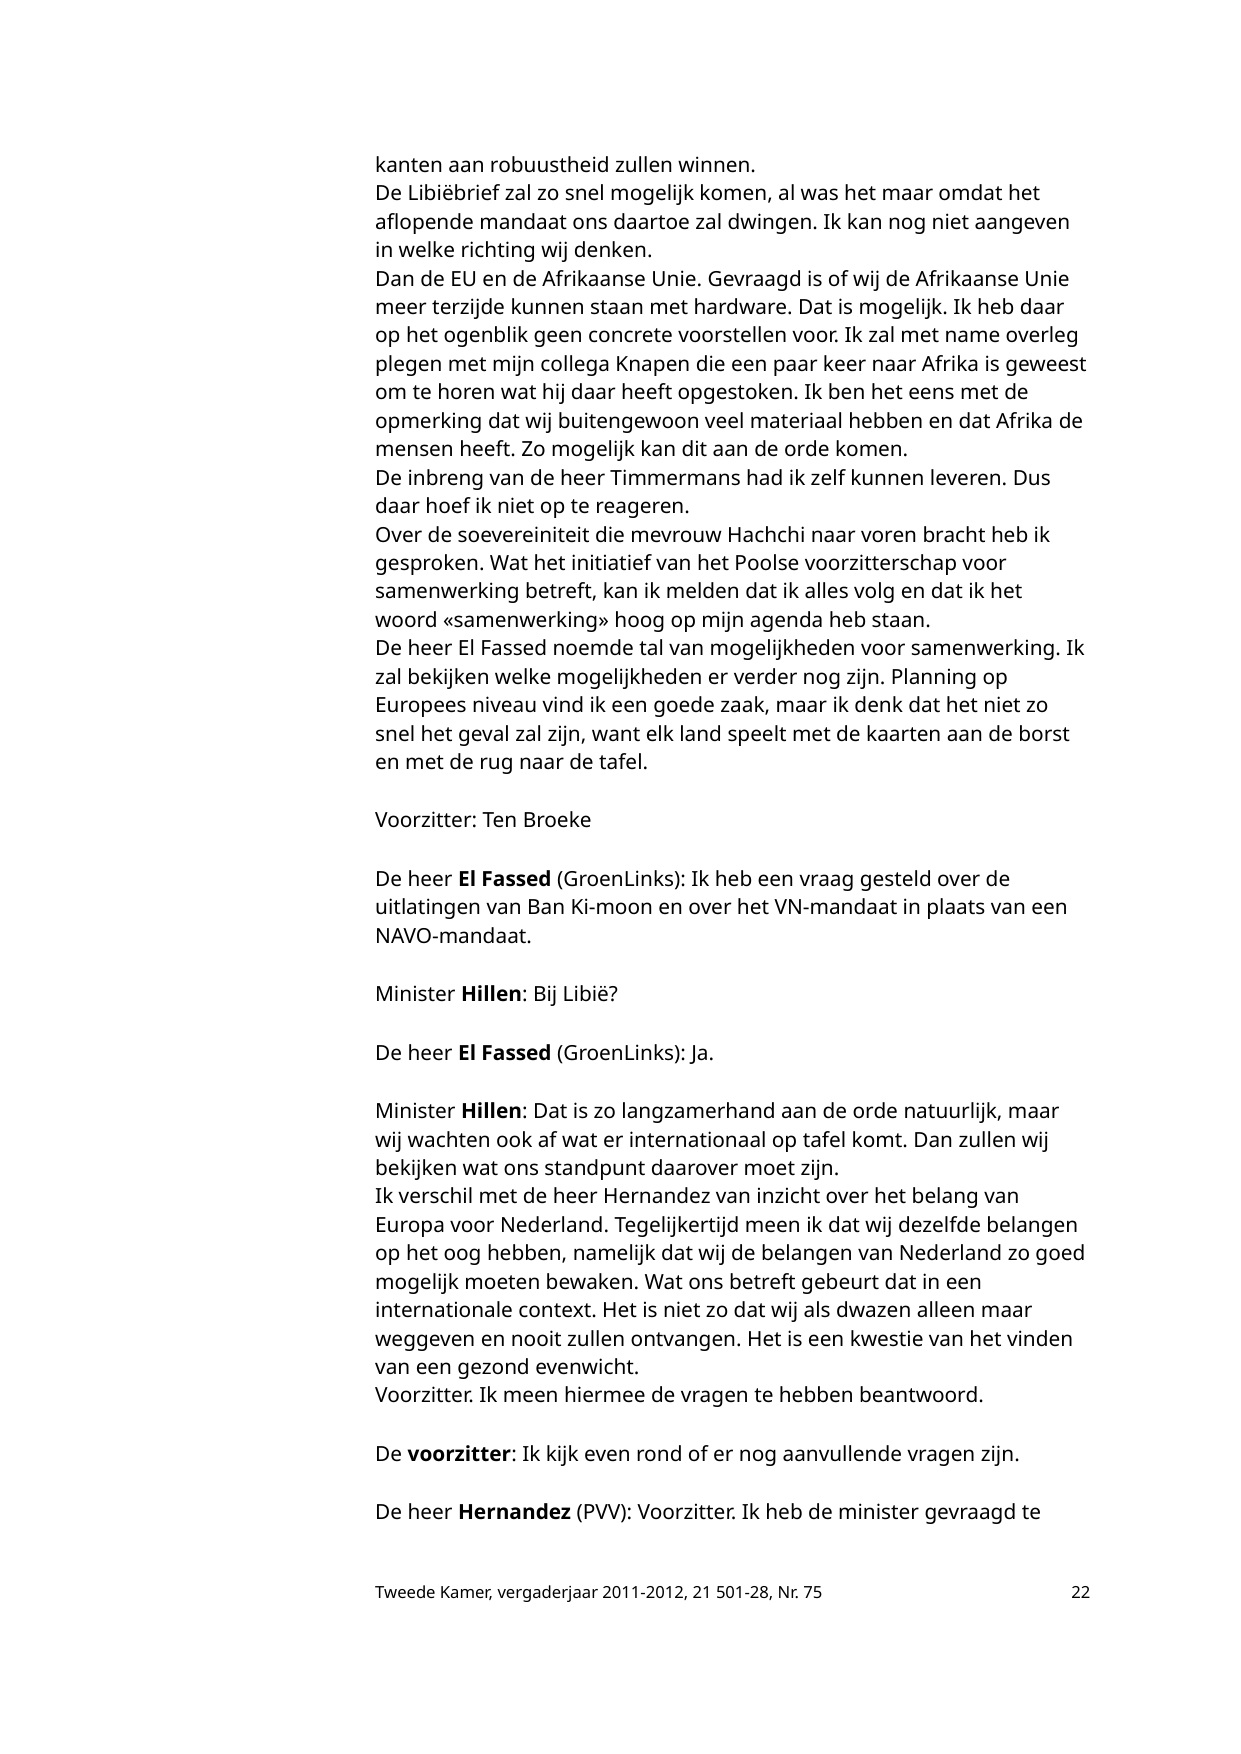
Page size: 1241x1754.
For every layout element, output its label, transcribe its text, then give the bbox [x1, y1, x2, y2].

text De heer El Fassed (GroenLinks): Ja. [375, 1038, 1090, 1066]
text De inbreng van de heer Timmermans had ik zelf kunnen leveren. Dus daar hoef ik niet op te reageren. [375, 463, 1090, 520]
text Minister Hillen: Dat is zo langzamerhand aan de orde natuurlijk, maar wij wachten ook af wat er internationaal op tafel komt. Dan zullen wij bekijken wat ons standpunt daarover moet zijn. [375, 1096, 1090, 1182]
text De heer El Fassed noemde tal van mogelijkheden voor samenwerking. Ik zal bekijken welke mogelijkheden er verder nog zijn. Planning op Europees niveau vind ik een goede zaak, maar ik denk dat het niet zo snel het geval zal zijn, want elk land speelt met de kaarten aan de borst en met de rug naar de tafel. [375, 633, 1090, 776]
text De heer Hernandez (PVV): Voorzitter. Ik heb de minister gevraagd te [375, 1497, 1090, 1526]
text Dan de EU en de Afrikaanse Unie. Gevraagd is of wij de Afrikaanse Unie meer terzijde kunnen staan met hardware. Dat is mogelijk. Ik heb daar op het ogenblik geen concrete voorstellen voor. Ik zal met name overleg plegen met mijn collega Knapen die een paar keer naar Afrika is geweest om te horen wat hij daar heeft opgestoken. Ik ben het eens met de opmerking dat wij buitengewoon veel materiaal hebben en dat Afrika de mensen heeft. Zo mogelijk kan dit aan de orde komen. [375, 264, 1090, 463]
text kanten aan robuustheid zullen winnen. [375, 150, 1090, 178]
text Voorzitter: Ten Broeke [375, 806, 1090, 834]
text Over de soevereiniteit die mevrouw Hachchi naar voren bracht heb ik gesproken. Wat het initiatief van het Poolse voorzitterschap voor samenwerking betreft, kan ik melden dat ik alles volg en dat ik het woord «samenwerking» hoog op mijn agenda heb staan. [375, 520, 1090, 633]
text De Libiëbrief zal zo snel mogelijk komen, al was het maar omdat het aflopende mandaat ons daartoe zal dwingen. Ik kan nog niet aangeven in welke richting wij denken. [375, 178, 1090, 264]
text Ik verschil met de heer Hernandez van inzicht over het belang van Europa voor Nederland. Tegelijkertijd meen ik dat wij dezelfde belangen op het oog hebben, namelijk dat wij de belangen van Nederland zo goed mogelijk moeten bewaken. Wat ons betreft gebeurt dat in een internationale context. Het is niet zo dat wij als dwazen alleen maar weggeven en nooit zullen ontvangen. Het is een kwestie van het vinden van een gezond evenwicht. [375, 1182, 1090, 1381]
text De voorzitter: Ik kijk even rond of er nog aanvullende vragen zijn. [375, 1439, 1090, 1467]
text Voorzitter. Ik meen hiermee de vragen te hebben beantwoord. [375, 1381, 1090, 1409]
text De heer El Fassed (GroenLinks): Ik heb een vraag gesteld over de uitlatingen van Ban Ki-moon en over het VN-mandaat in plaats van een NAVO-mandaat. [375, 864, 1090, 949]
text Minister Hillen: Bij Libië? [375, 979, 1090, 1008]
